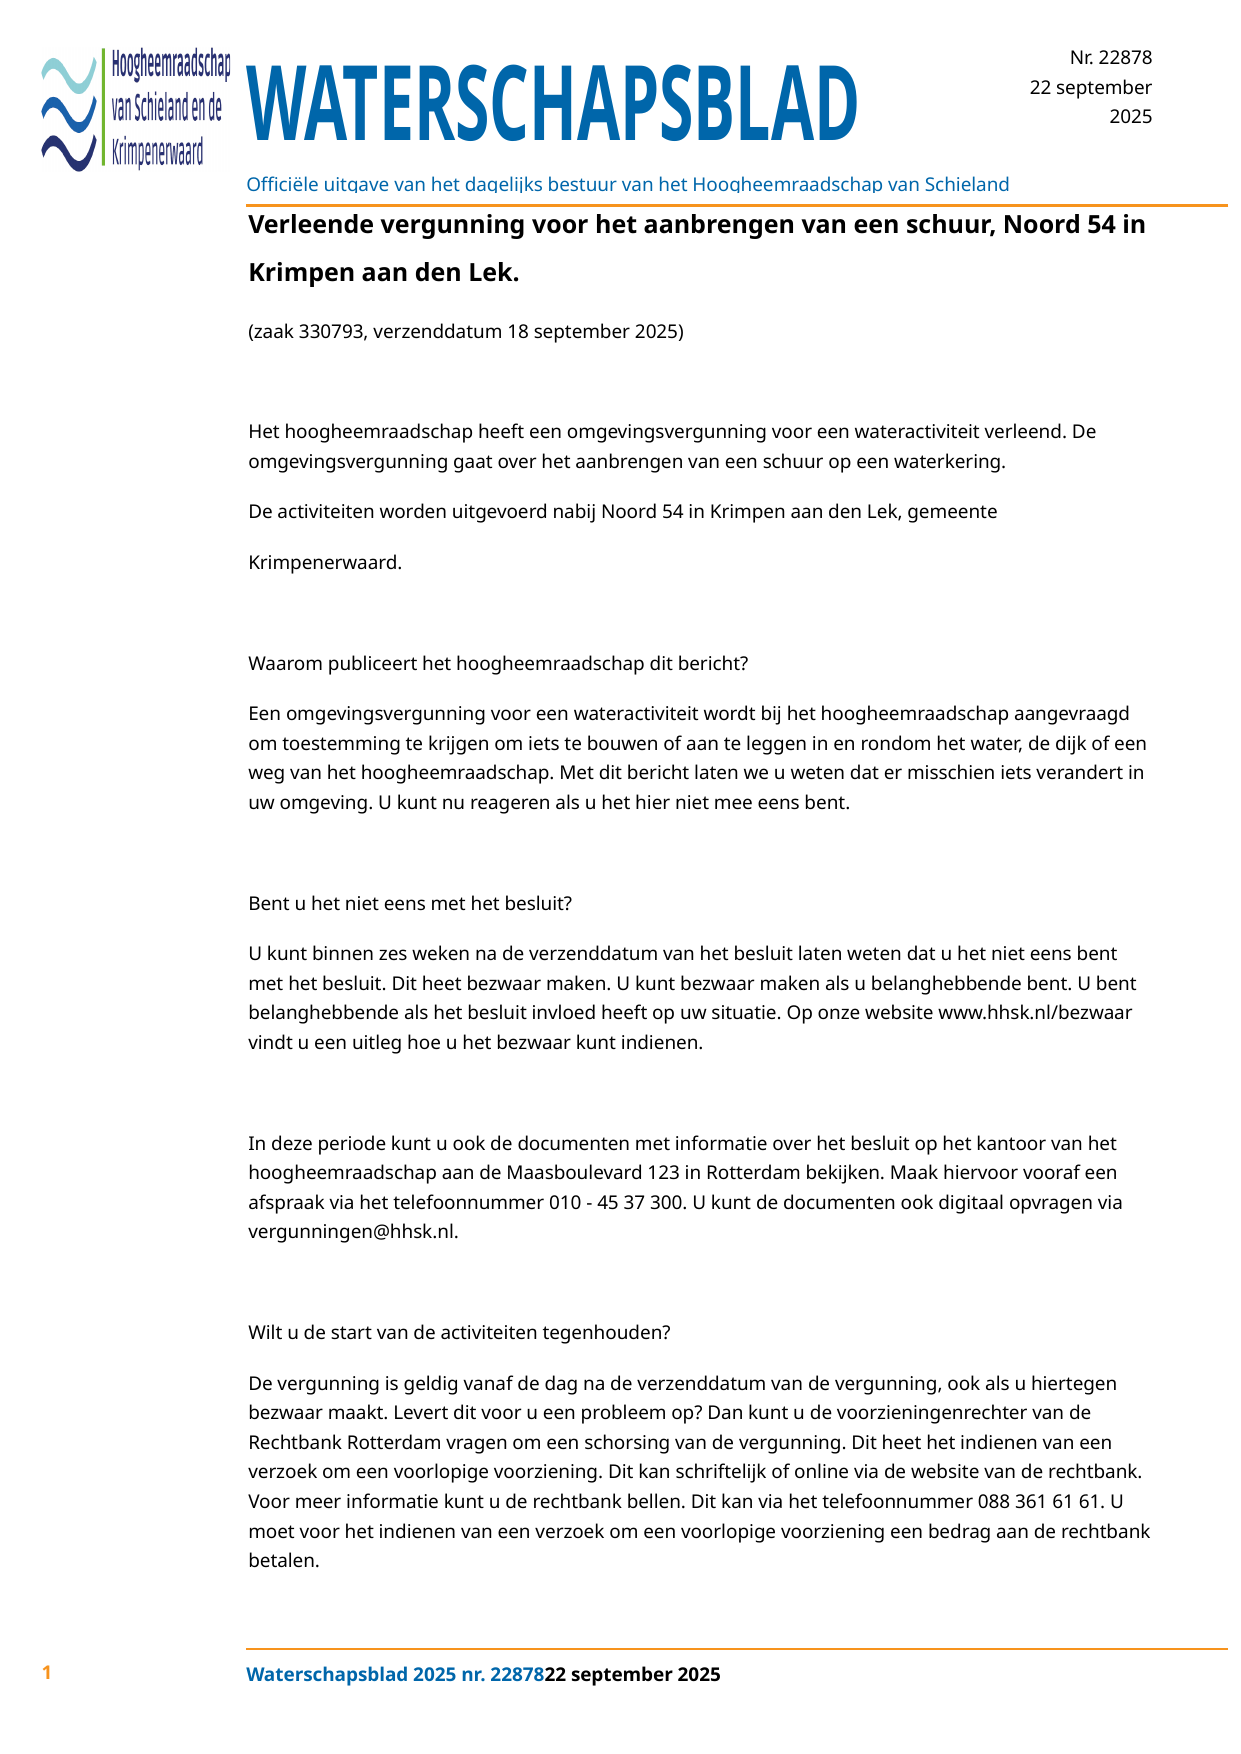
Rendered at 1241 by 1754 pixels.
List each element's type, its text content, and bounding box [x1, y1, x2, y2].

text De vergunning is geldig vanaf de dag na de verzenddatum van de vergunning, ook als u hiertegen bezwaar maakt. Levert dit voor u een probleem op? Dan kunt u de voorzieningenrechter van de Rechtbank Rotterdam vragen om een schorsing van de vergunning. Dit heet het indienen van een verzoek om een voorlopige voorziening. Dit kan schriftelijk of online via de website van de rechtbank. Voor meer informatie kunt u de rechtbank bellen. Dit kan via het telefoonnummer 088 361 61 61. U moet voor het indienen van een verzoek om een voorlopige voorziening een bedrag aan de rechtbank betalen. [248, 1370, 1152, 1573]
text Verleende vergunning voor het aanbrengen van een schuur, Noord 54 in Krimpen aan den Lek. [248, 207, 1152, 288]
text (zaak 330793, verzenddatum 18 september 2025) [248, 318, 1152, 344]
text De activiteiten worden uitgevoerd nabij Noord 54 in Krimpen aan den Lek, gemeente [248, 499, 1152, 524]
text Krimpenerwaard. [248, 549, 1152, 575]
text Een omgevingsvergunning voor een wateractiviteit wordt bij het hoogheemraadschap aangevraagd om toestemming te krijgen om iets te bouwen of aan te leggen in en rondom het water, de dijk of een weg van het hoogheemraadschap. Met dit bericht laten we u weten dat er misschien iets verandert in uw omgeving. U kunt nu reageren als u het hier niet mee eens bent. [248, 700, 1152, 815]
text In deze periode kunt u ook de documenten met informatie over het besluit op het kantoor van het hoogheemraadschap aan de Maasboulevard 123 in Rotterdam bekijken. Maak hiervoor vooraf een afspraak via het telefoonnummer 010 - 45 37 300. U kunt de documenten ook digitaal opvragen via vergunningen@hhsk.nl. [248, 1130, 1152, 1244]
text Waarom publiceert het hoogheemraadschap dit bericht? [248, 650, 1152, 676]
text Wilt u de start van de activiteiten tegenhouden? [248, 1319, 1152, 1345]
picture [41, 47, 231, 172]
text Het hoogheemraadschap heeft een omgevingsvergunning voor een wateractiviteit verleend. De omgevingsvergunning gaat over het aanbrengen van een schuur op een waterkering. [248, 419, 1152, 474]
text Bent u het niet eens met het besluit? [248, 890, 1152, 916]
text U kunt binnen zes weken na de verzenddatum van het besluit laten weten dat u het niet eens bent met het besluit. Dit heet bezwaar maken. U kunt bezwaar maken als u belanghebbende bent. U bent belanghebbende als het besluit invloed heeft op uw situatie. Op onze website www.hhsk.nl/bezwaar vindt u een uitleg hoe u het bezwaar kunt indienen. [248, 940, 1152, 1055]
